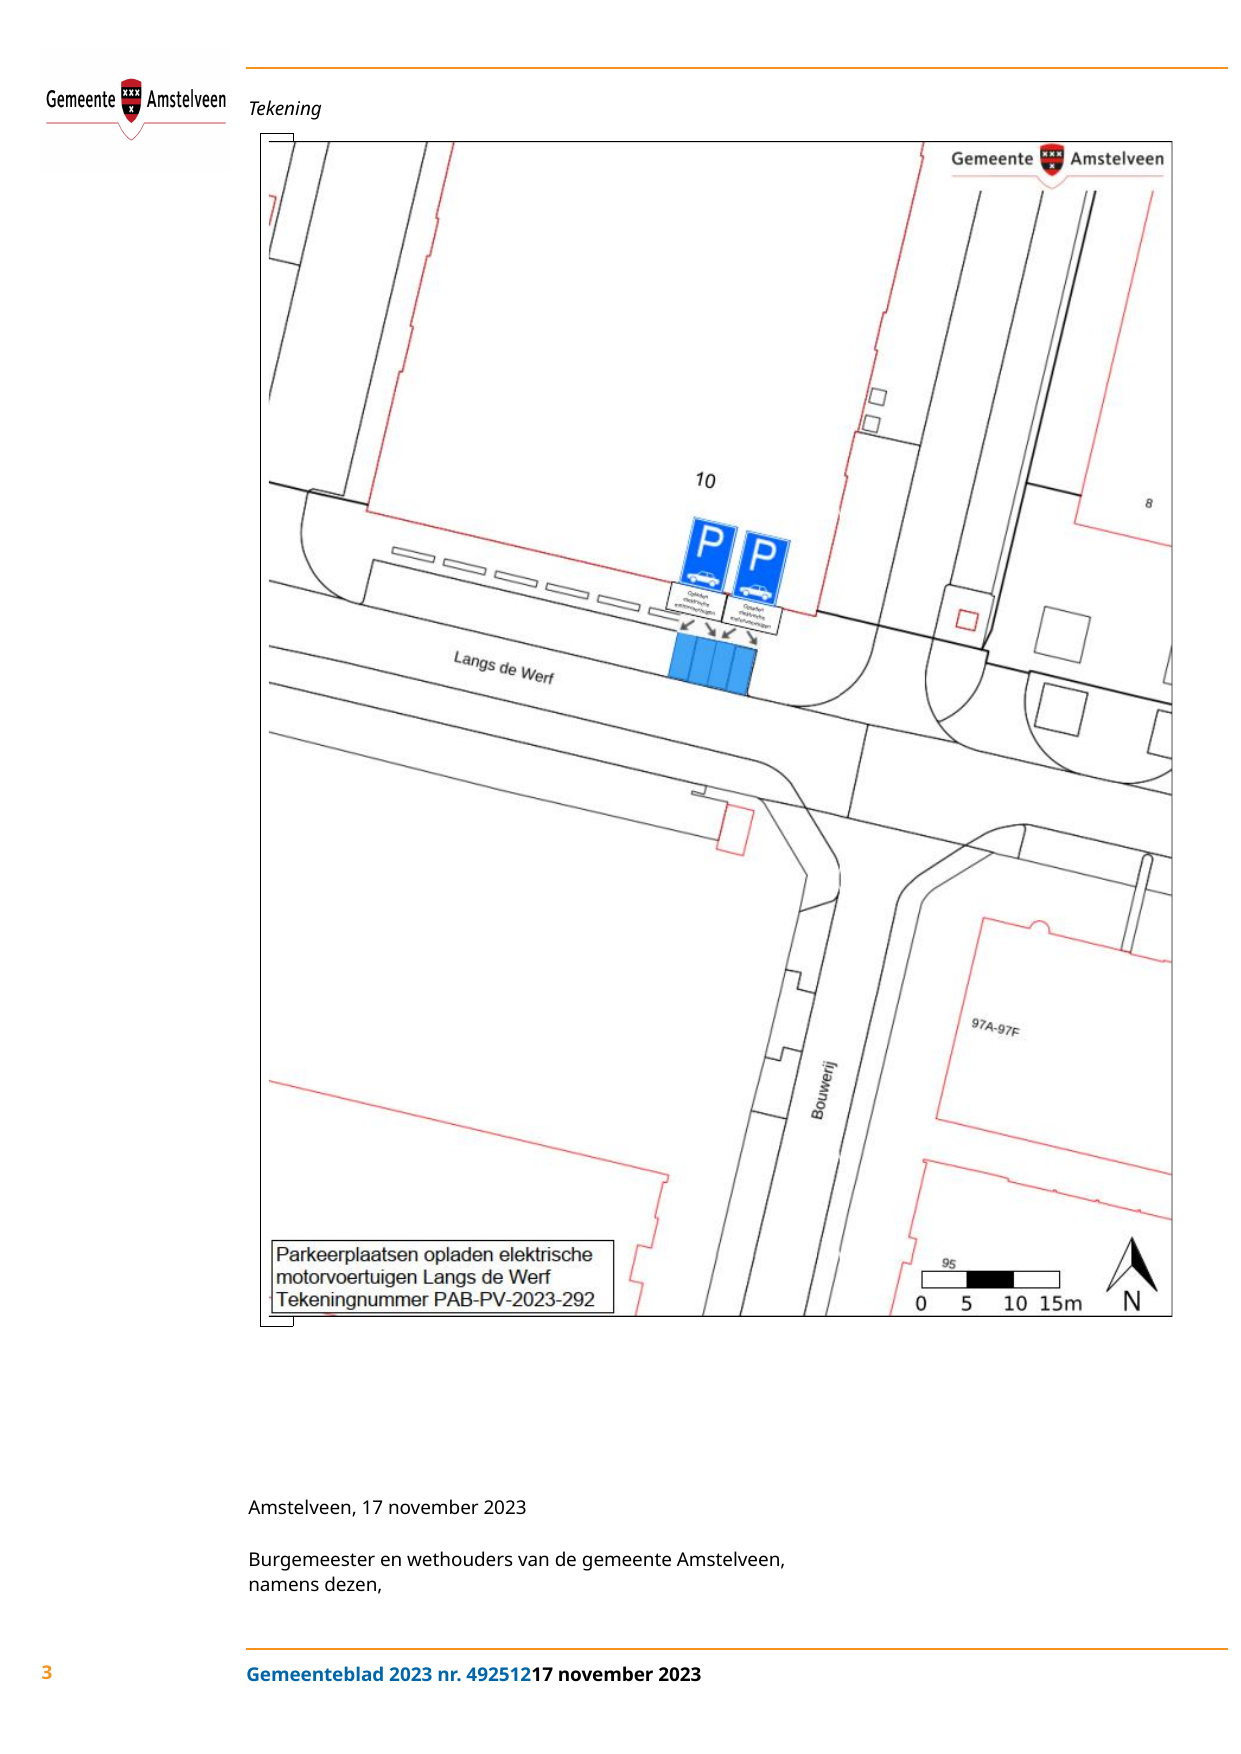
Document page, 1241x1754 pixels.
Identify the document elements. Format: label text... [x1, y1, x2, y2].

text Tekening [248, 95, 1152, 121]
text namens dezen, [248, 1571, 1152, 1597]
text Amstelveen, 17 november 2023 [248, 1494, 1152, 1520]
picture [268, 141, 1173, 1317]
text Burgemeester en wethouders van de gemeente Amstelveen, [248, 1546, 1152, 1571]
picture [41, 47, 231, 172]
